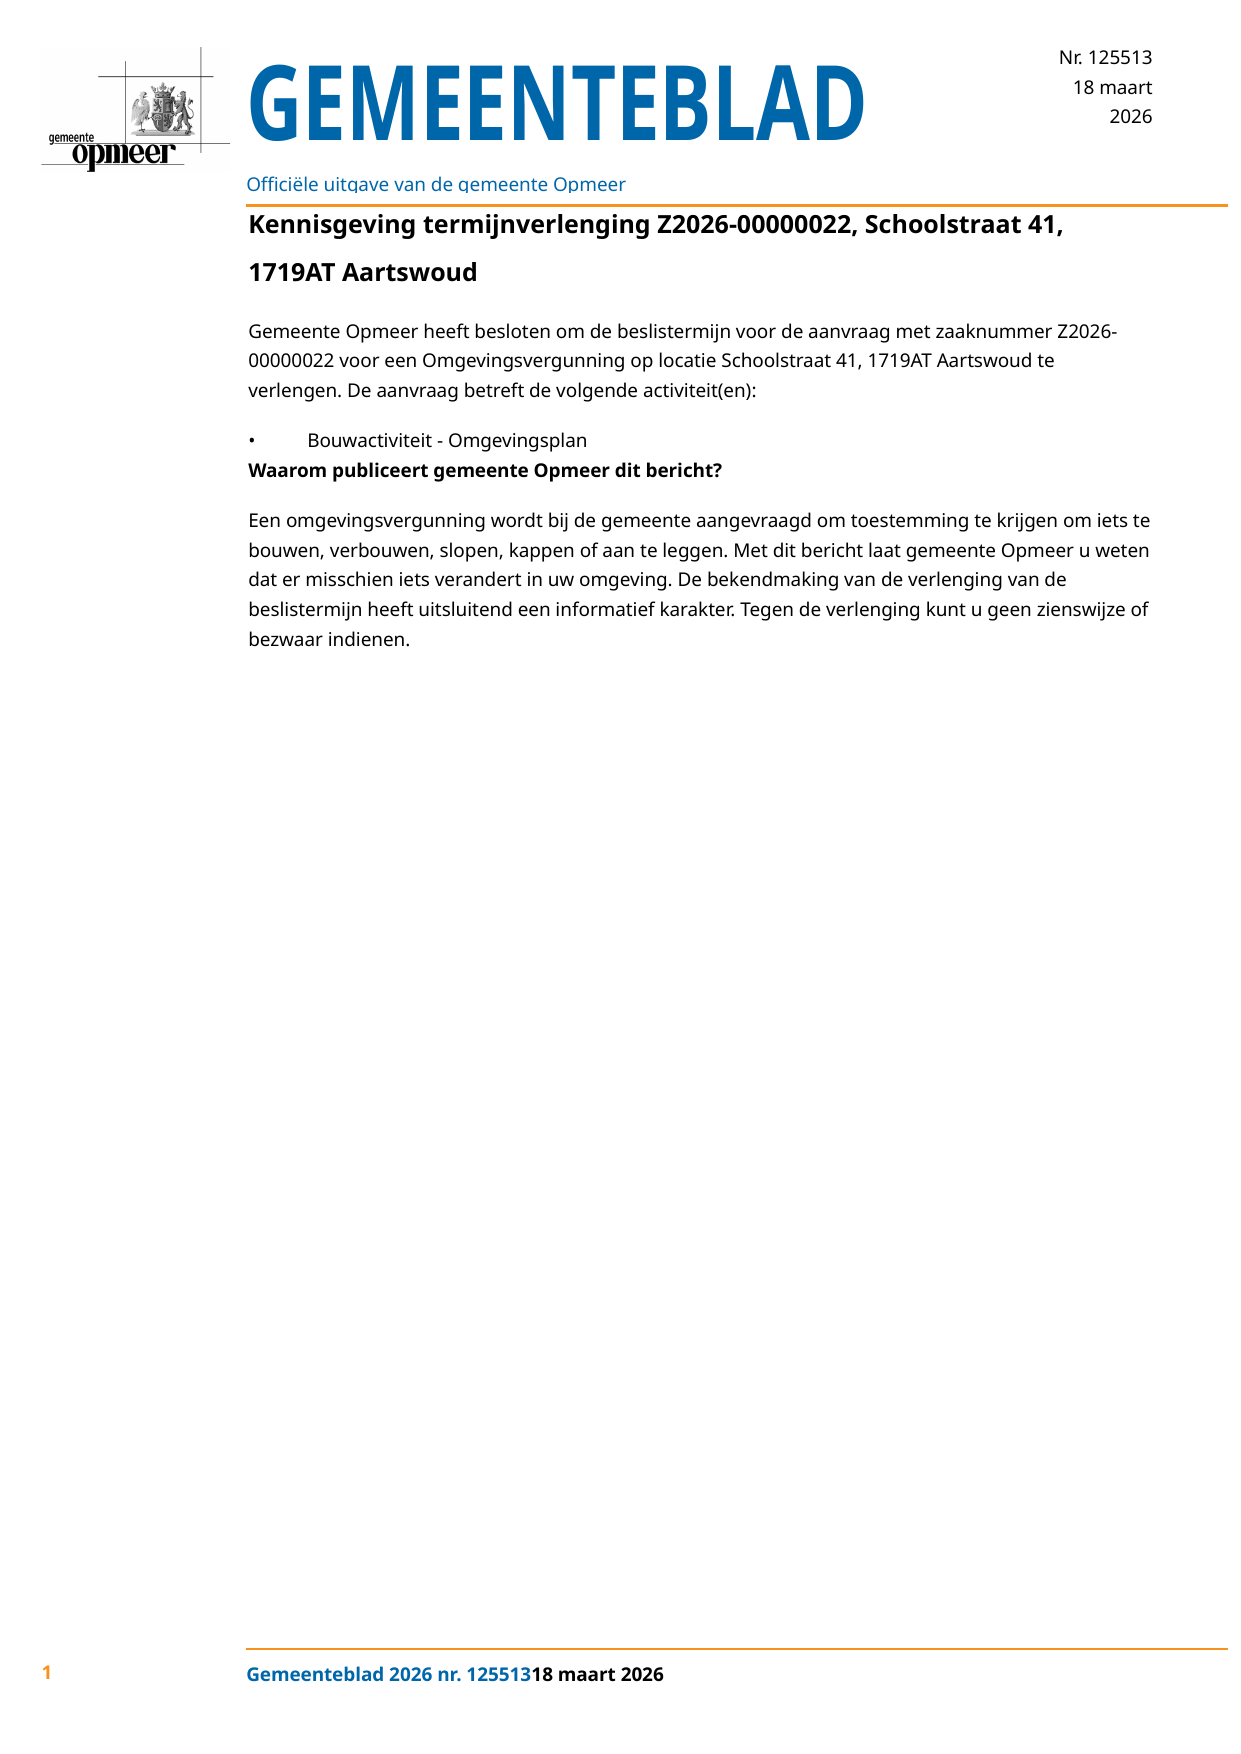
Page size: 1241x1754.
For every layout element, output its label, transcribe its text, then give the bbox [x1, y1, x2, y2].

text Een omgevingsvergunning wordt bij de gemeente aangevraagd om toestemming te krijgen om iets te bouwen, verbouwen, slopen, kappen of aan te leggen. Met dit bericht laat gemeente Opmeer u weten dat er misschien iets verandert in uw omgeving. De bekendmaking van de verlenging van de beslistermijn heeft uitsluitend een informatief karakter. Tegen de verlenging kunt u geen zienswijze of bezwaar indienen. [248, 507, 1152, 652]
text Kennisgeving termijnverlenging Z2026-00000022, Schoolstraat 41, 1719AT Aartswoud [248, 207, 1152, 288]
text Gemeente Opmeer heeft besloten om de beslistermijn voor de aanvraag met zaaknummer Z2026-00000022 voor een Omgevingsvergunning op locatie Schoolstraat 41, 1719AT Aartswoud te verlengen. De aanvraag betreft de volgende activiteit(en): [248, 318, 1152, 403]
text Waarom publiceert gemeente Opmeer dit bericht? [248, 457, 1152, 483]
list Bouwactiviteit - Omgevingsplan [248, 427, 1152, 453]
picture [41, 47, 231, 172]
